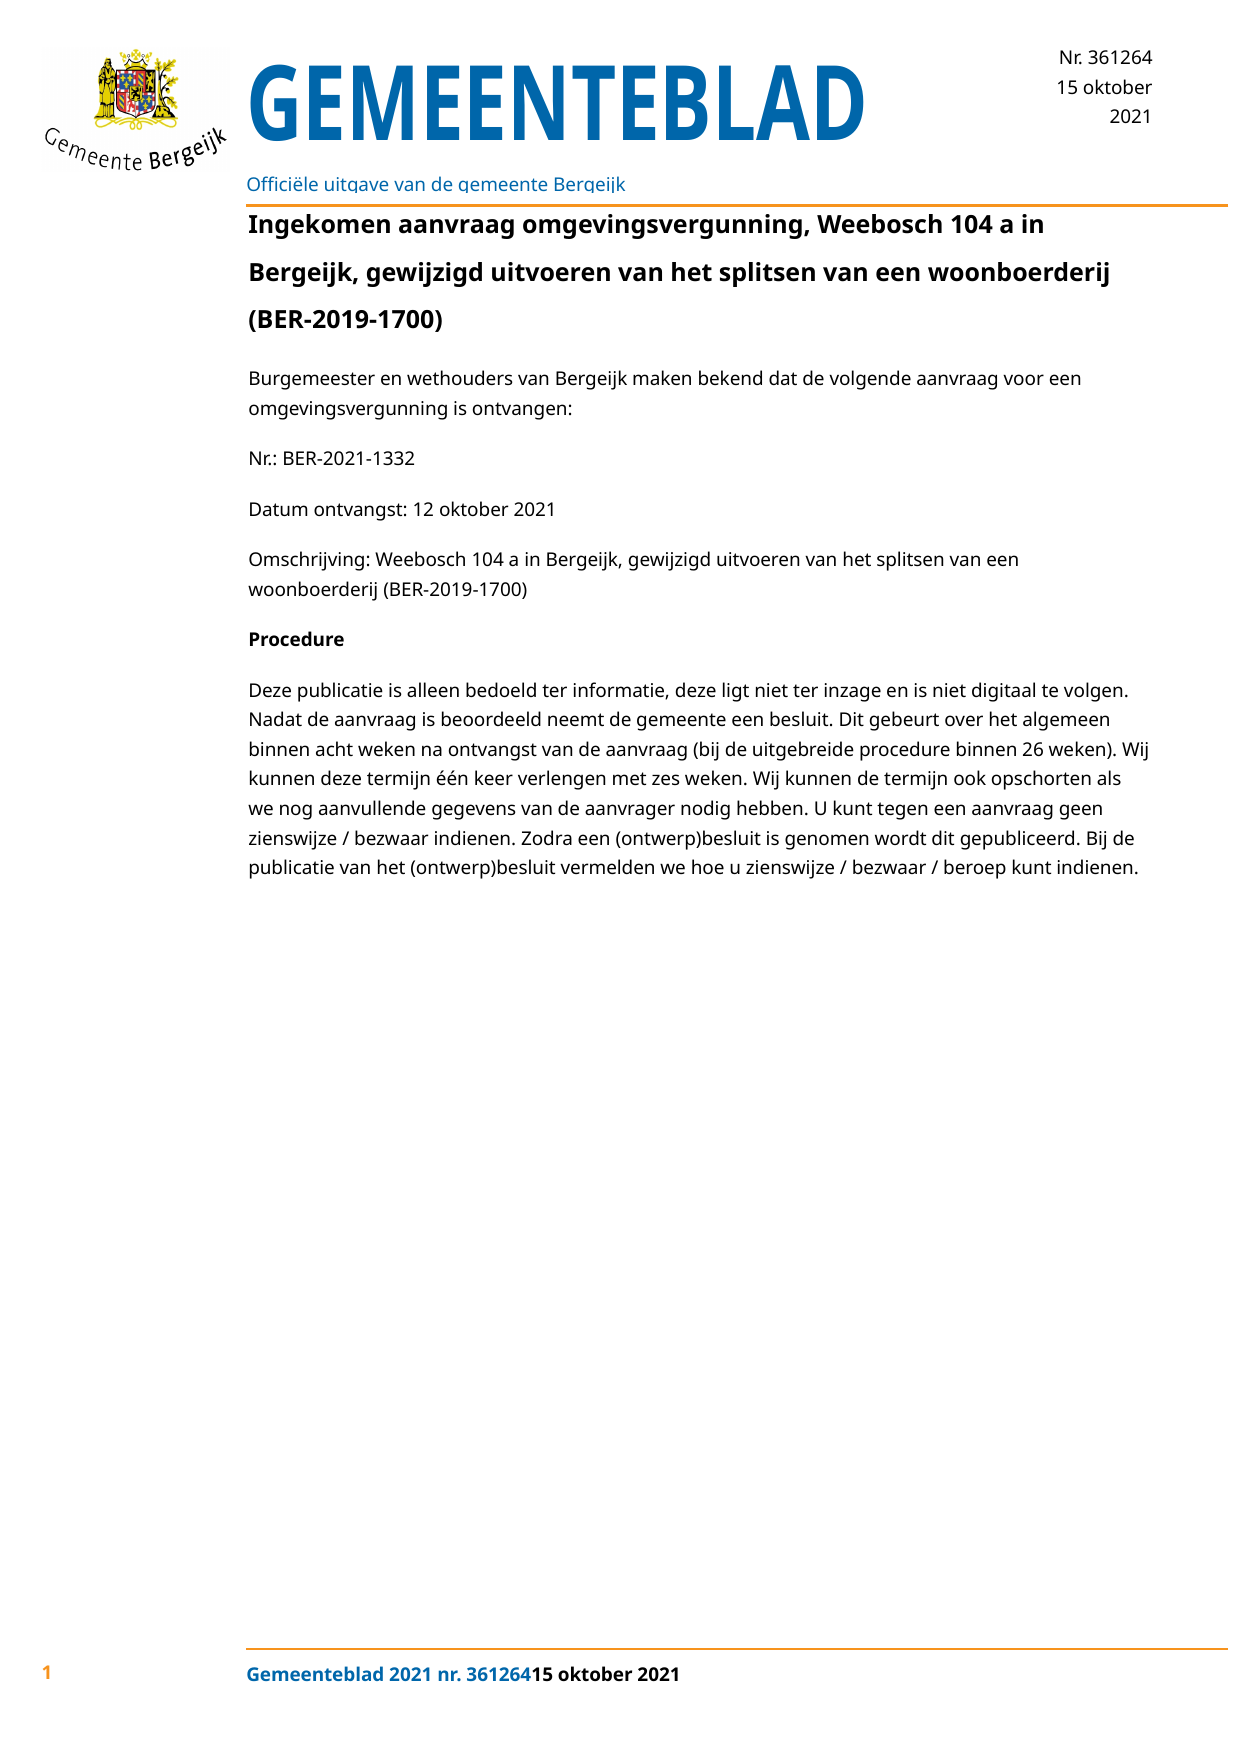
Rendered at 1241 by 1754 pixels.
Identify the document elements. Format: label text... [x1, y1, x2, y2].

picture [41, 47, 231, 172]
text Ingekomen aanvraag omgevingsvergunning, Weebosch 104 a in Bergeijk, gewijzigd uitvoeren van het splitsen van een woonboerderij (BER-2019-1700) [248, 207, 1152, 336]
text Nr.: BER-2021-1332 [248, 446, 1152, 471]
text Procedure [248, 626, 1152, 652]
text Deze publicatie is alleen bedoeld ter informatie, deze ligt niet ter inzage en is niet digitaal te volgen. Nadat de aanvraag is beoordeeld neemt de gemeente een besluit. Dit gebeurt over het algemeen binnen acht weken na ontvangst van de aanvraag (bij de uitgebreide procedure binnen 26 weken). Wij kunnen deze termijn één keer verlengen met zes weken. Wij kunnen de termijn ook opschorten als we nog aanvullende gegevens van de aanvrager nodig hebben. U kunt tegen een aanvraag geen zienswijze / bezwaar indienen. Zodra een (ontwerp)besluit is genomen wordt dit gepubliceerd. Bij de publicatie van het (ontwerp)besluit vermelden we hoe u zienswijze / bezwaar / beroep kunt indienen. [248, 677, 1152, 880]
text Burgemeester en wethouders van Bergeijk maken bekend dat de volgende aanvraag voor een omgevingsvergunning is ontvangen: [248, 366, 1152, 421]
text Omschrijving: Weebosch 104 a in Bergeijk, gewijzigd uitvoeren van het splitsen van een woonboerderij (BER-2019-1700) [248, 546, 1152, 602]
text Datum ontvangst: 12 oktober 2021 [248, 496, 1152, 522]
